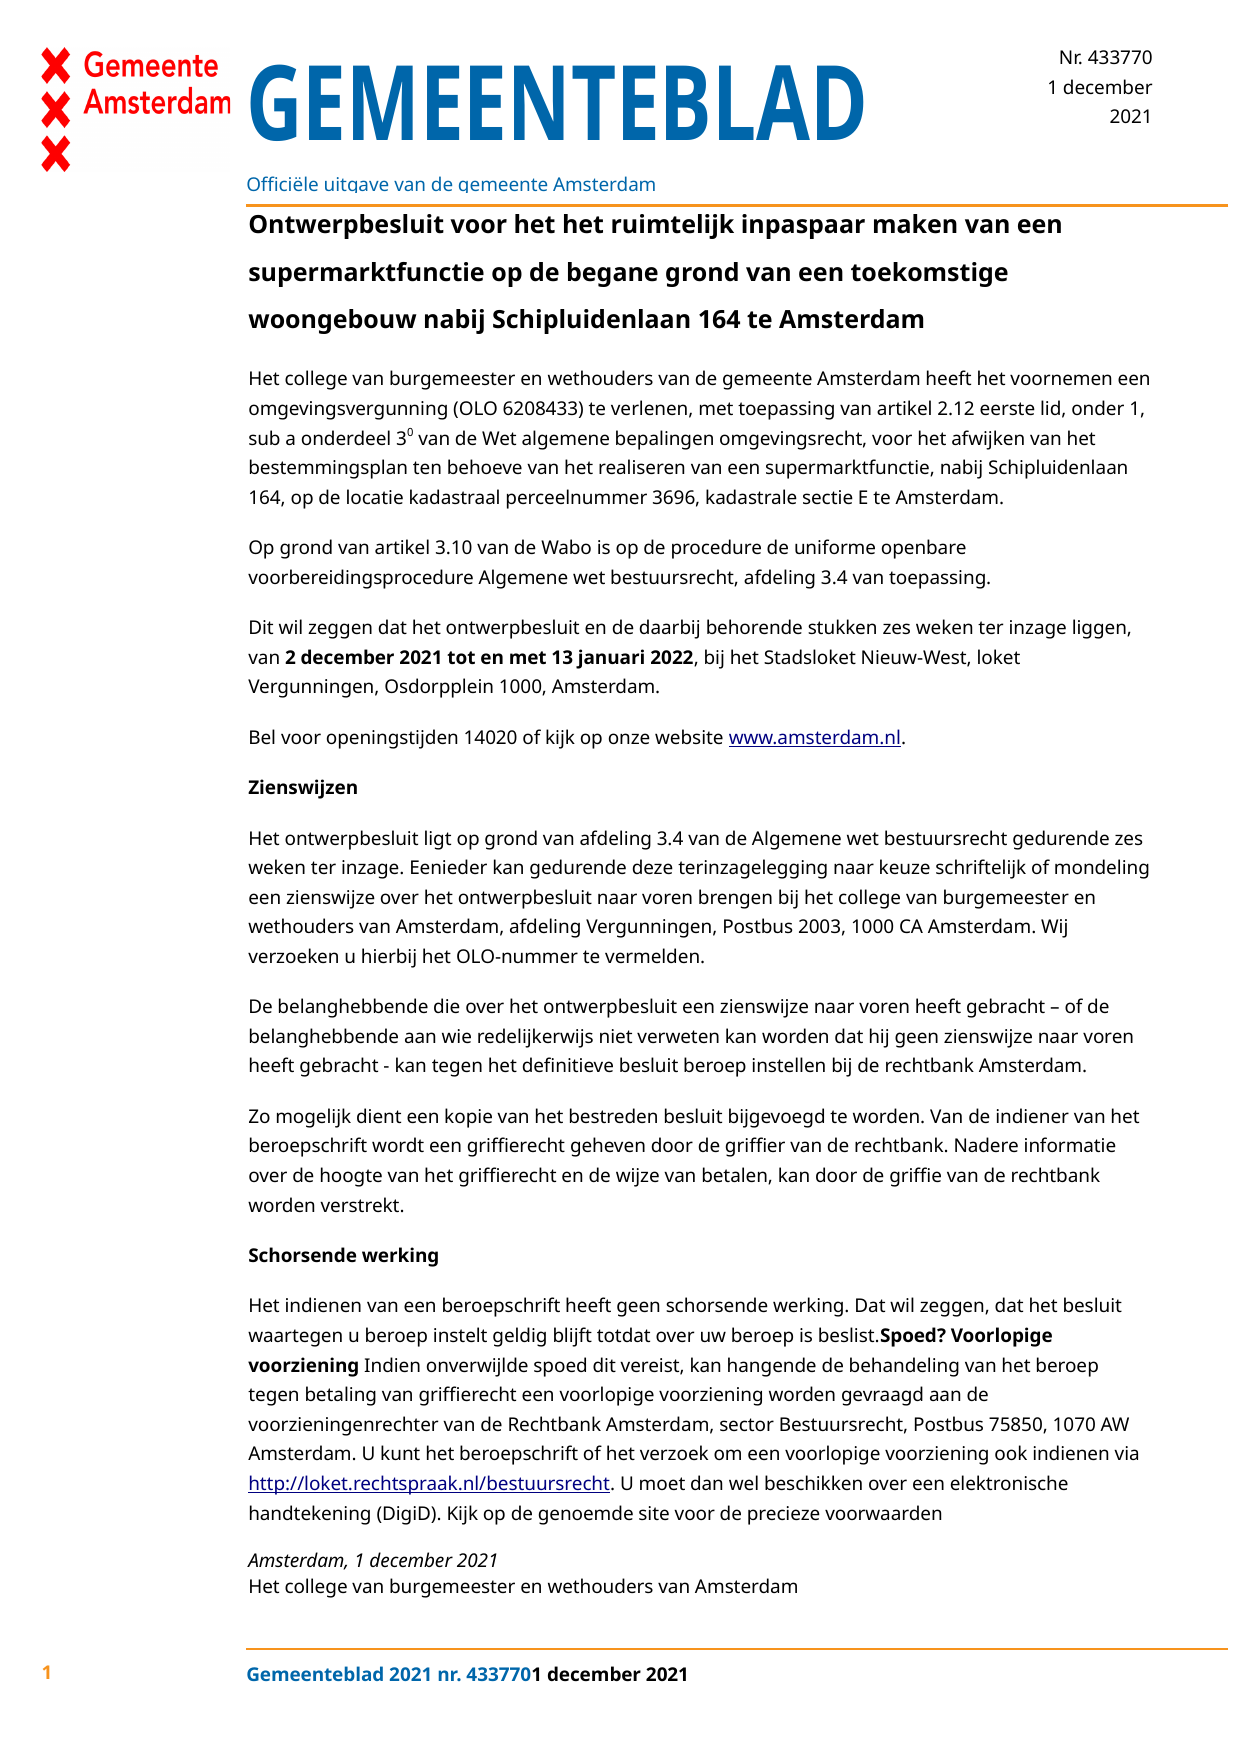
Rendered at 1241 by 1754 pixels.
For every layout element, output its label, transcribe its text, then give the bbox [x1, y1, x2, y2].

text Het college van burgemeester en wethouders van Amsterdam [248, 1573, 1152, 1599]
text Zienswijzen [248, 774, 1152, 800]
text De belanghebbende die over het ontwerpbesluit een zienswijze naar voren heeft gebracht – of de belanghebbende aan wie redelijkerwijs niet verweten kan worden dat hij geen zienswijze naar voren heeft gebracht - kan tegen het definitieve besluit beroep instellen bij de rechtbank Amsterdam. [248, 993, 1152, 1078]
text Schorsende werking [248, 1242, 1152, 1268]
text Op grond van artikel 3.10 van de Wabo is op de procedure de uniforme openbare voorbereidingsprocedure Algemene wet bestuursrecht, afdeling 3.4 van toepassing. [248, 534, 1152, 589]
text Het ontwerpbesluit ligt op grond van afdeling 3.4 van de Algemene wet bestuursrecht gedurende zes weken ter inzage. Eenieder kan gedurende deze terinzagelegging naar keuze schriftelijk of mondeling een zienswijze over het ontwerpbesluit naar voren brengen bij het college van burgemeester en wethouders van Amsterdam, afdeling Vergunningen, Postbus 2003, 1000 CA Amsterdam. Wij verzoeken u hierbij het OLO-nummer te vermelden. [248, 825, 1152, 969]
text Dit wil zeggen dat het ontwerpbesluit en de daarbij behorende stukken zes weken ter inzage liggen, van 2 december 2021 tot en met 13 januari 2022, bij het Stadsloket Nieuw-West, loket Vergunningen, Osdorpplein 1000, Amsterdam. [248, 614, 1152, 699]
text Ontwerpbesluit voor het het ruimtelijk inpaspaar maken van een supermarktfunctie op de begane grond van een toekomstige woongebouw nabij Schipluidenlaan 164 te Amsterdam [248, 207, 1152, 336]
text Zo mogelijk dient een kopie van het bestreden besluit bijgevoegd te worden. Van de indiener van het beroepschrift wordt een griffierecht geheven door de griffier van de rechtbank. Nadere informatie over de hoogte van het griffierecht en de wijze van betalen, kan door de griffie van de rechtbank worden verstrekt. [248, 1103, 1152, 1217]
text Het indienen van een beroepschrift heeft geen schorsende werking. Dat wil zeggen, dat het besluit waartegen u beroep instelt geldig blijft totdat over uw beroep is beslist.Spoed? Voorlopige voorziening Indien onverwijlde spoed dit vereist, kan hangende de behandeling van het beroep tegen betaling van griffierecht een voorlopige voorziening worden gevraagd aan de voorzieningenrechter van de Rechtbank Amsterdam, sector Bestuursrecht, Postbus 75850, 1070 AW Amsterdam. U kunt het beroepschrift of het verzoek om een voorlopige voorziening ook indienen via http://loket.rechtspraak.nl/bestuursrecht. U moet dan wel beschikken over een elektronische handtekening (DigiD). Kijk op de genoemde site voor de precieze voorwaarden [248, 1293, 1152, 1525]
text Bel voor openingstijden 14020 of kijk op onze website www.amsterdam.nl. [248, 724, 1152, 749]
text Het college van burgemeester en wethouders van de gemeente Amsterdam heeft het voornemen een omgevingsvergunning (OLO 6208433) te verlenen, met toepassing van artikel 2.12 eerste lid, onder 1, sub a onderdeel 30 van de Wet algemene bepalingen omgevingsrecht, voor het afwijken van het bestemmingsplan ten behoeve van het realiseren van een supermarktfunctie, nabij Schipluidenlaan 164, op de locatie kadastraal perceelnummer 3696, kadastrale sectie E te Amsterdam. [248, 366, 1152, 509]
picture [41, 47, 231, 172]
text Amsterdam, 1 december 2021 [248, 1547, 1152, 1573]
